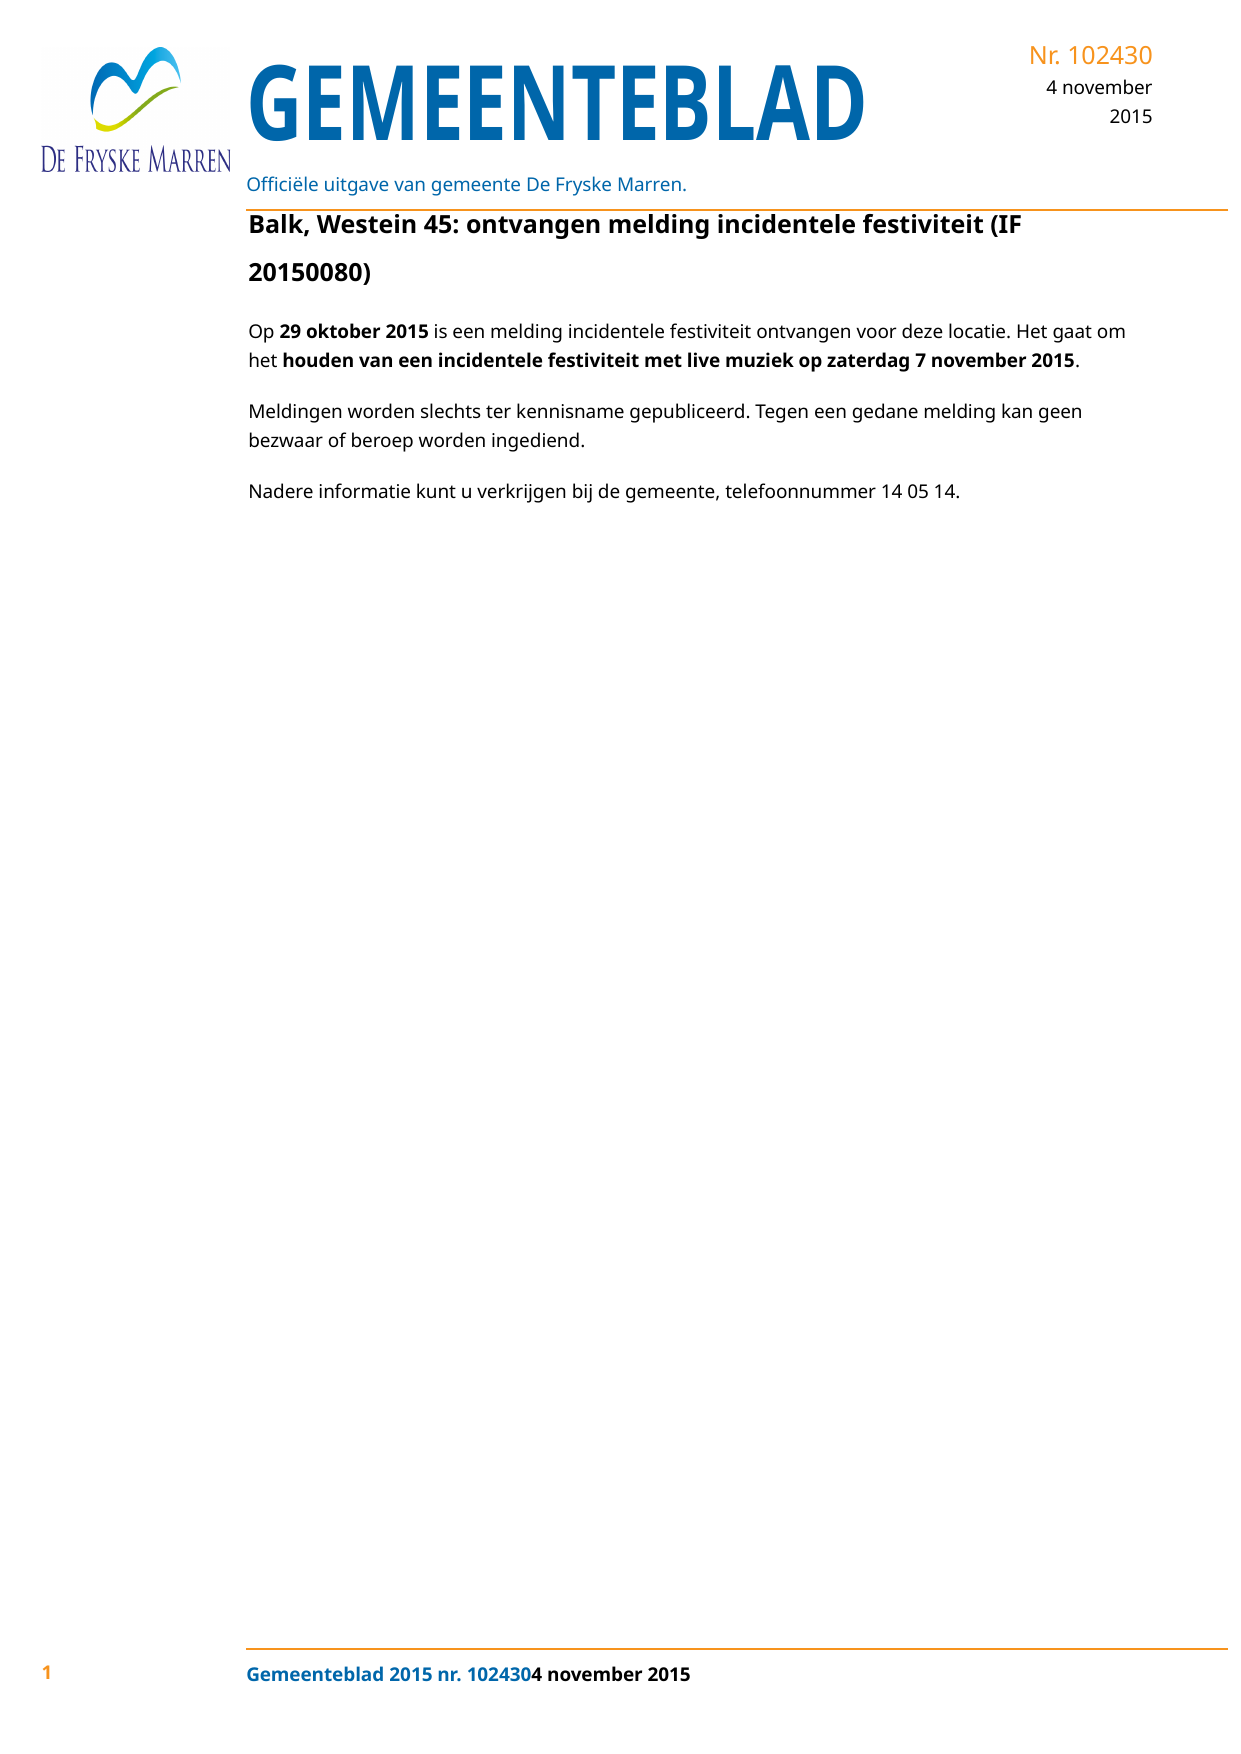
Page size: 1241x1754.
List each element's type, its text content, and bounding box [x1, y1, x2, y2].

text Op 29 oktober 2015 is een melding incidentele festiviteit ontvangen voor deze locatie. Het gaat om het houden van een incidentele festiviteit met live muziek op zaterdag 7 november 2015. [248, 318, 1152, 373]
text Balk, Westein 45: ontvangen melding incidentele festiviteit (IF 20150080) [248, 211, 1152, 288]
text Meldingen worden slechts ter kennisname gepubliceerd. Tegen een gedane melding kan geen bezwaar of beroep worden ingediend. [248, 398, 1152, 453]
text Nadere informatie kunt u verkrijgen bij de gemeente, telefoonnummer 14 05 14. [248, 478, 1152, 504]
picture [41, 47, 231, 172]
